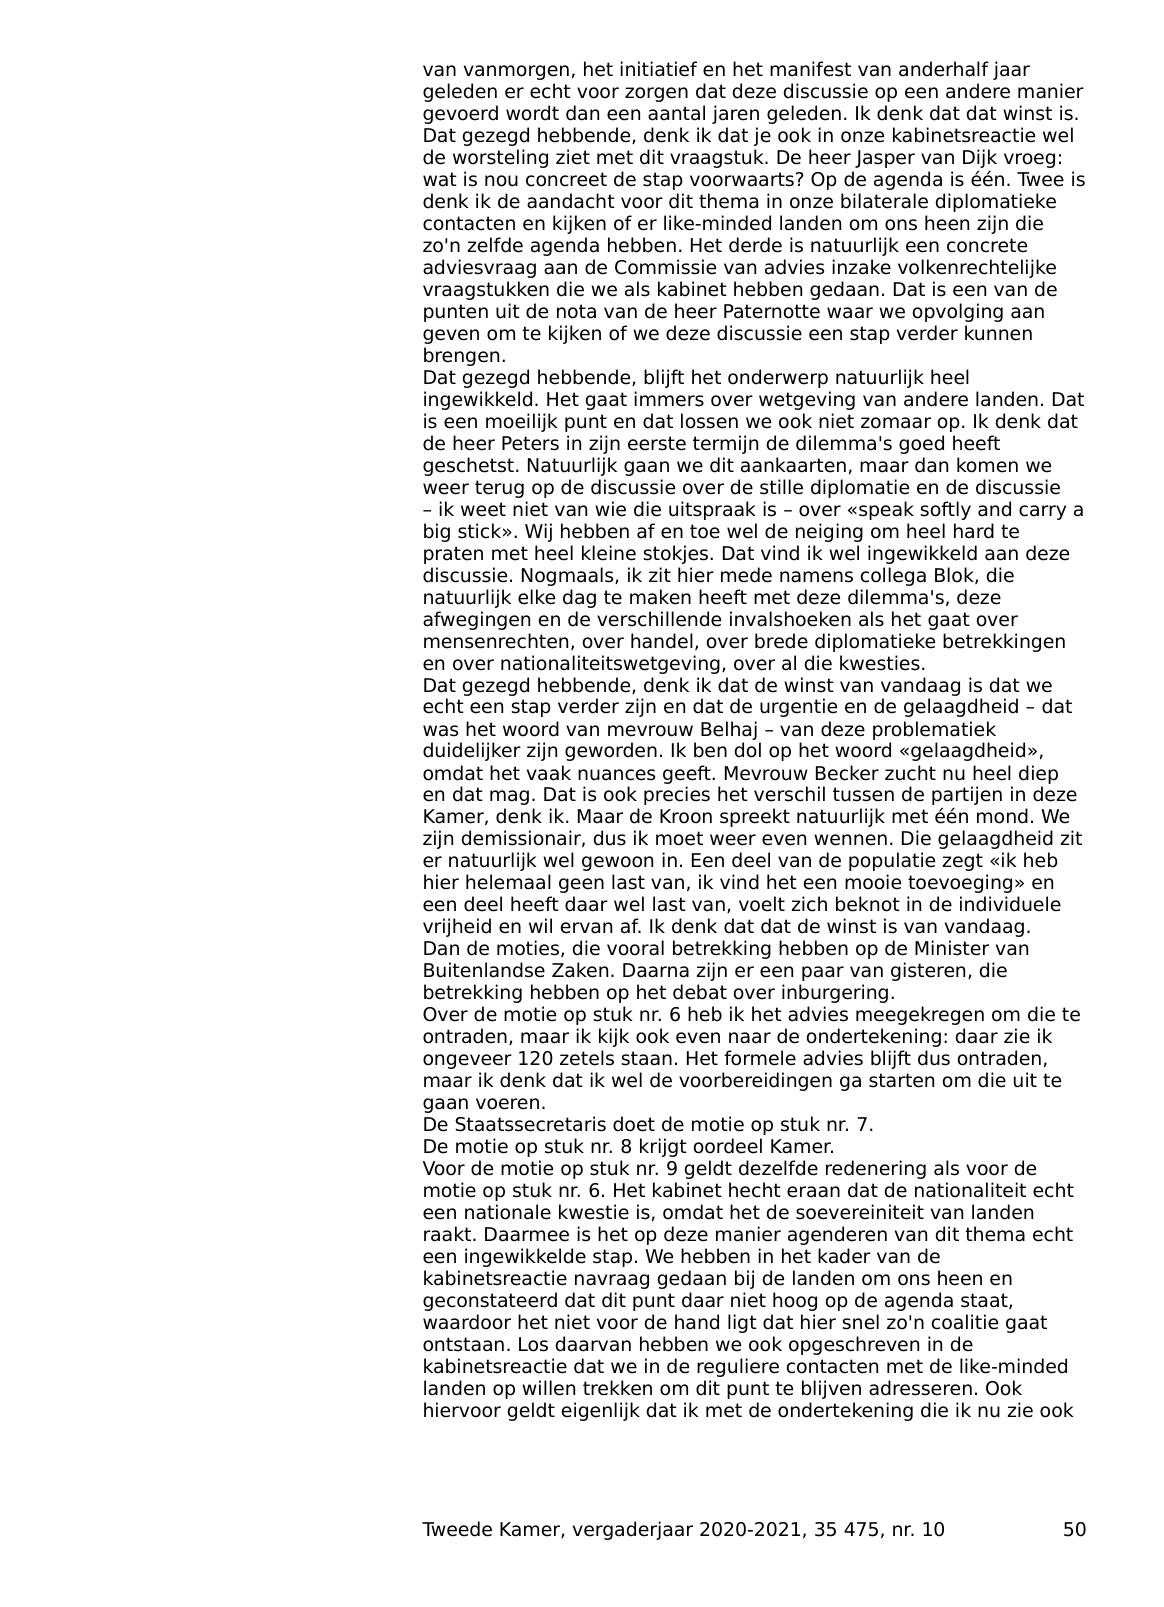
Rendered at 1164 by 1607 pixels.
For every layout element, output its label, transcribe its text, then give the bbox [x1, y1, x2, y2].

text Dat gezegd hebbende, denk ik dat je ook in onze kabinetsreactie wel de worsteling ziet met dit vraagstuk. De heer Jasper van Dijk vroeg: wat is nou concreet de stap voorwaarts? Op de agenda is één. Twee is denk ik de aandacht voor dit thema in onze bilaterale diplomatieke contacten en kijken of er like-minded landen om ons heen zijn die zo'n zelfde agenda hebben. Het derde is natuurlijk een concrete adviesvraag aan de Commissie van advies inzake volkenrechtelijke vraagstukken die we als kabinet hebben gedaan. Dat is een van de punten uit de nota van de heer Paternotte waar we opvolging aan geven om te kijken of we deze discussie een stap verder kunnen brengen. [422, 125, 1087, 367]
text De Staatssecretaris doet de motie op stuk nr. 7. [422, 1114, 1087, 1136]
text De motie op stuk nr. 8 krijgt oordeel Kamer. [422, 1136, 1087, 1158]
text Dat gezegd hebbende, denk ik dat de winst van vandaag is dat we echt een stap verder zijn en dat de urgentie en de gelaagdheid – dat was het woord van mevrouw Belhaj – van deze problematiek duidelijker zijn geworden. Ik ben dol op het woord «gelaagdheid», omdat het vaak nuances geeft. Mevrouw Becker zucht nu heel diep en dat mag. Dat is ook precies het verschil tussen de partijen in deze Kamer, denk ik. Maar de Kroon spreekt natuurlijk met één mond. We zijn demissionair, dus ik moet weer even wennen. Die gelaagdheid zit er natuurlijk wel gewoon in. Een deel van de populatie zegt «ik heb hier helemaal geen last van, ik vind het een mooie toevoeging» en een deel heeft daar wel last van, voelt zich beknot in de individuele vrijheid en wil ervan af. Ik denk dat dat de winst is van vandaag. [422, 674, 1087, 938]
text Dat gezegd hebbende, blijft het onderwerp natuurlijk heel ingewikkeld. Het gaat immers over wetgeving van andere landen. Dat is een moeilijk punt en dat lossen we ook niet zomaar op. Ik denk dat de heer Peters in zijn eerste termijn de dilemma's goed heeft geschetst. Natuurlijk gaan we dit aankaarten, maar dan komen we weer terug op de discussie over de stille diplomatie en de discussie – ik weet niet van wie die uitspraak is – over «speak softly and carry a big stick». Wij hebben af en toe wel de neiging om heel hard te praten met heel kleine stokjes. Dat vind ik wel ingewikkeld aan deze discussie. Nogmaals, ik zit hier mede namens collega Blok, die natuurlijk elke dag te maken heeft met deze dilemma's, deze afwegingen en de verschillende invalshoeken als het gaat over mensenrechten, over handel, over brede diplomatieke betrekkingen en over nationaliteitswetgeving, over al die kwesties. [422, 367, 1087, 674]
text Voor de motie op stuk nr. 9 geldt dezelfde redenering als voor de motie op stuk nr. 6. Het kabinet hecht eraan dat de nationaliteit echt een nationale kwestie is, omdat het de soevereiniteit van landen raakt. Daarmee is het op deze manier agenderen van dit thema echt een ingewikkelde stap. We hebben in het kader van de kabinetsreactie navraag gedaan bij de landen om ons heen en geconstateerd dat dit punt daar niet hoog op de agenda staat, waardoor het niet voor de hand ligt dat hier snel zo'n coalitie gaat ontstaan. Los daarvan hebben we ook opgeschreven in de kabinetsreactie dat we in de reguliere contacten met de like-minded landen op willen trekken om dit punt te blijven adresseren. Ook hiervoor geldt eigenlijk dat ik met de ondertekening die ik nu zie ook [422, 1158, 1087, 1422]
text Dan de moties, die vooral betrekking hebben op de Minister van Buitenlandse Zaken. Daarna zijn er een paar van gisteren, die betrekking hebben op het debat over inburgering. [422, 938, 1087, 1004]
text van vanmorgen, het initiatief en het manifest van anderhalf jaar geleden er echt voor zorgen dat deze discussie op een andere manier gevoerd wordt dan een aantal jaren geleden. Ik denk dat dat winst is. [422, 59, 1087, 125]
text Over de motie op stuk nr. 6 heb ik het advies meegekregen om die te ontraden, maar ik kijk ook even naar de ondertekening: daar zie ik ongeveer 120 zetels staan. Het formele advies blijft dus ontraden, maar ik denk dat ik wel de voorbereidingen ga starten om die uit te gaan voeren. [422, 1004, 1087, 1114]
